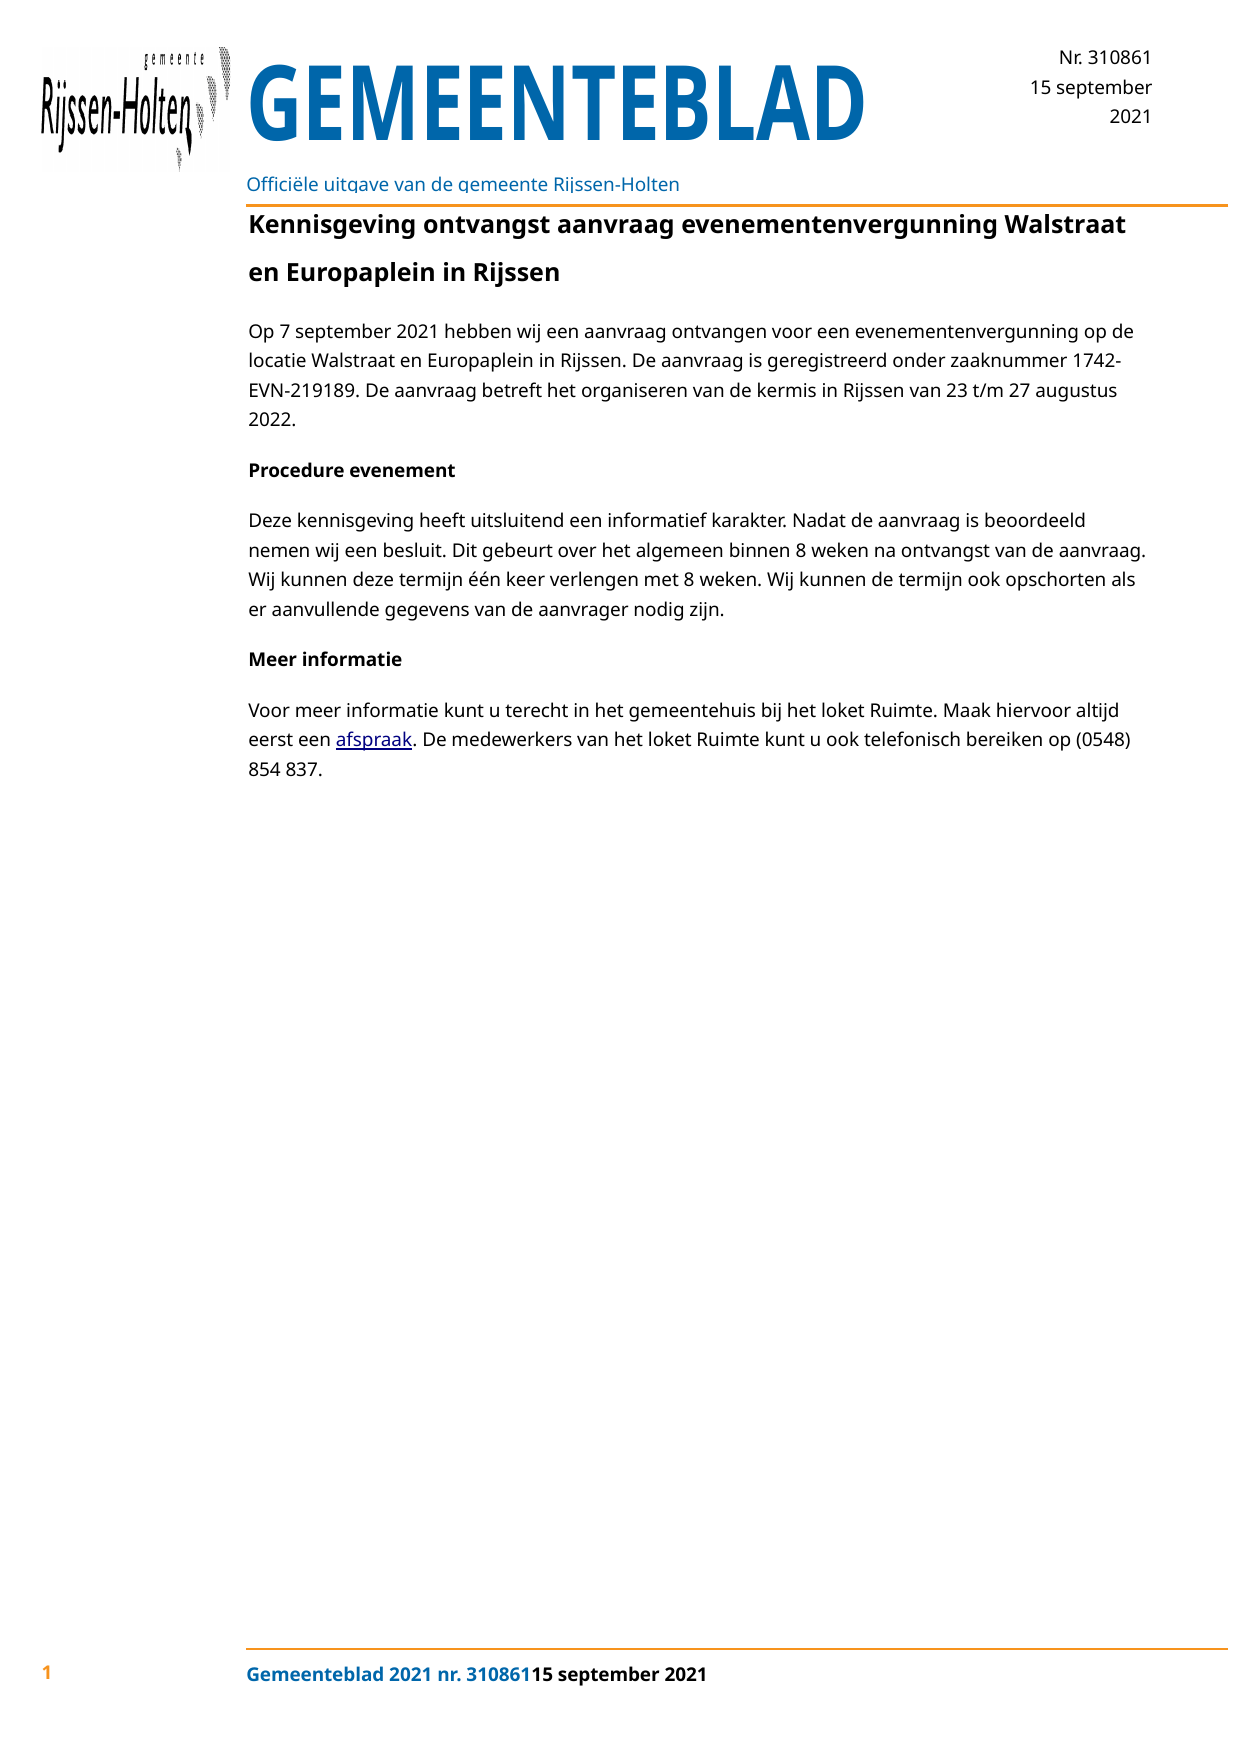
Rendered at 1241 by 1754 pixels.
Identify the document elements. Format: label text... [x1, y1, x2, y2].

text Deze kennisgeving heeft uitsluitend een informatief karakter. Nadat de aanvraag is beoordeeld nemen wij een besluit. Dit gebeurt over het algemeen binnen 8 weken na ontvangst van de aanvraag. Wij kunnen deze termijn één keer verlengen met 8 weken. Wij kunnen de termijn ook opschorten als er aanvullende gegevens van de aanvrager nodig zijn. [248, 507, 1152, 622]
text Kennisgeving ontvangst aanvraag evenementenvergunning Walstraat en Europaplein in Rijssen [248, 207, 1152, 288]
text Meer informatie [248, 647, 1152, 672]
text Voor meer informatie kunt u terecht in het gemeentehuis bij het loket Ruimte. Maak hiervoor altijd eerst een afspraak. De medewerkers van het loket Ruimte kunt u ook telefonisch bereiken op (0548) 854 837. [248, 697, 1152, 782]
text Procedure evenement [248, 457, 1152, 483]
picture [41, 47, 231, 172]
text Op 7 september 2021 hebben wij een aanvraag ontvangen voor een evenementenvergunning op de locatie Walstraat en Europaplein in Rijssen. De aanvraag is geregistreerd onder zaaknummer 1742-EVN-219189. De aanvraag betreft het organiseren van de kermis in Rijssen van 23 t/m 27 augustus 2022. [248, 318, 1152, 432]
